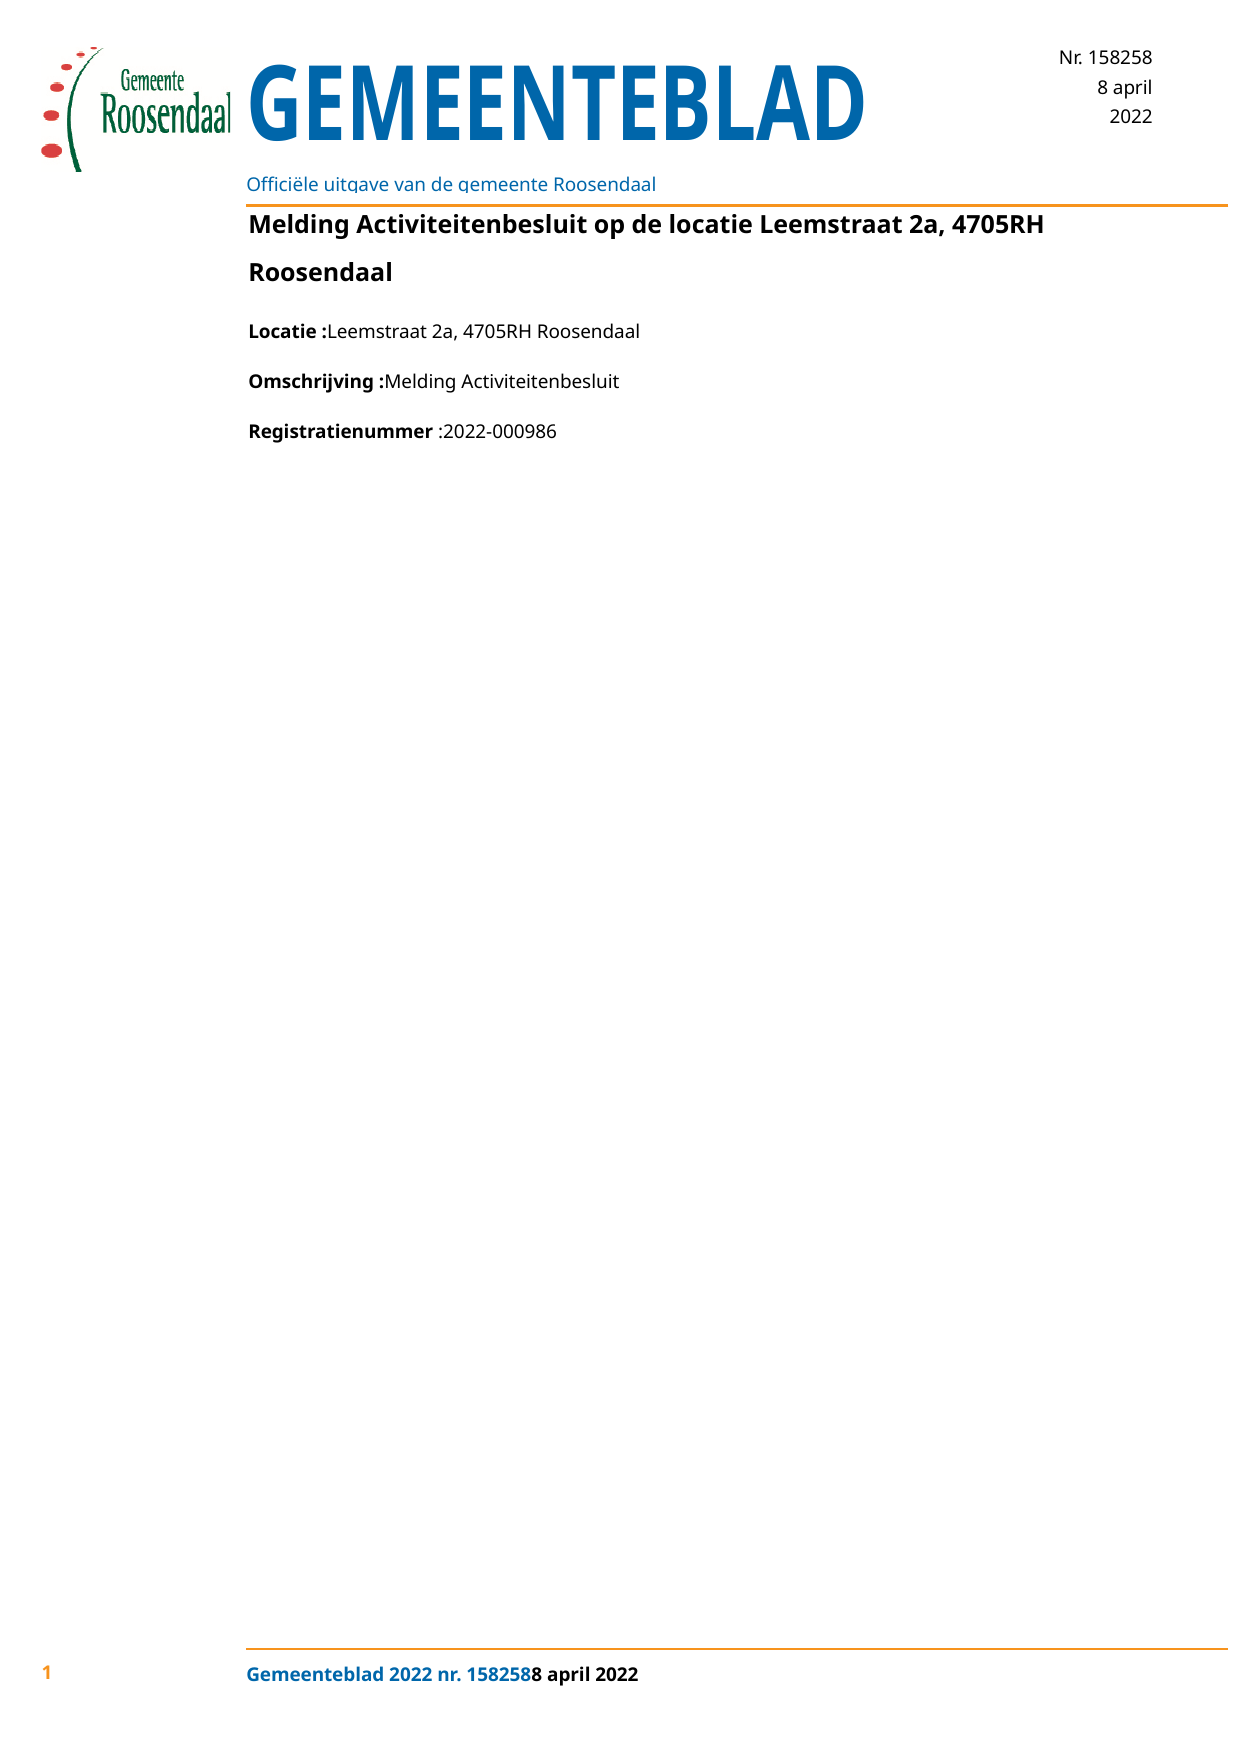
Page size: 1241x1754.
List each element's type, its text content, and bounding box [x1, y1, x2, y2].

text Omschrijving :Melding Activiteitenbesluit [248, 368, 1152, 394]
text Registratienummer :2022-000986 [248, 419, 1152, 444]
picture [41, 47, 231, 172]
text Melding Activiteitenbesluit op de locatie Leemstraat 2a, 4705RH Roosendaal [248, 207, 1152, 288]
text Locatie :Leemstraat 2a, 4705RH Roosendaal [248, 318, 1152, 344]
